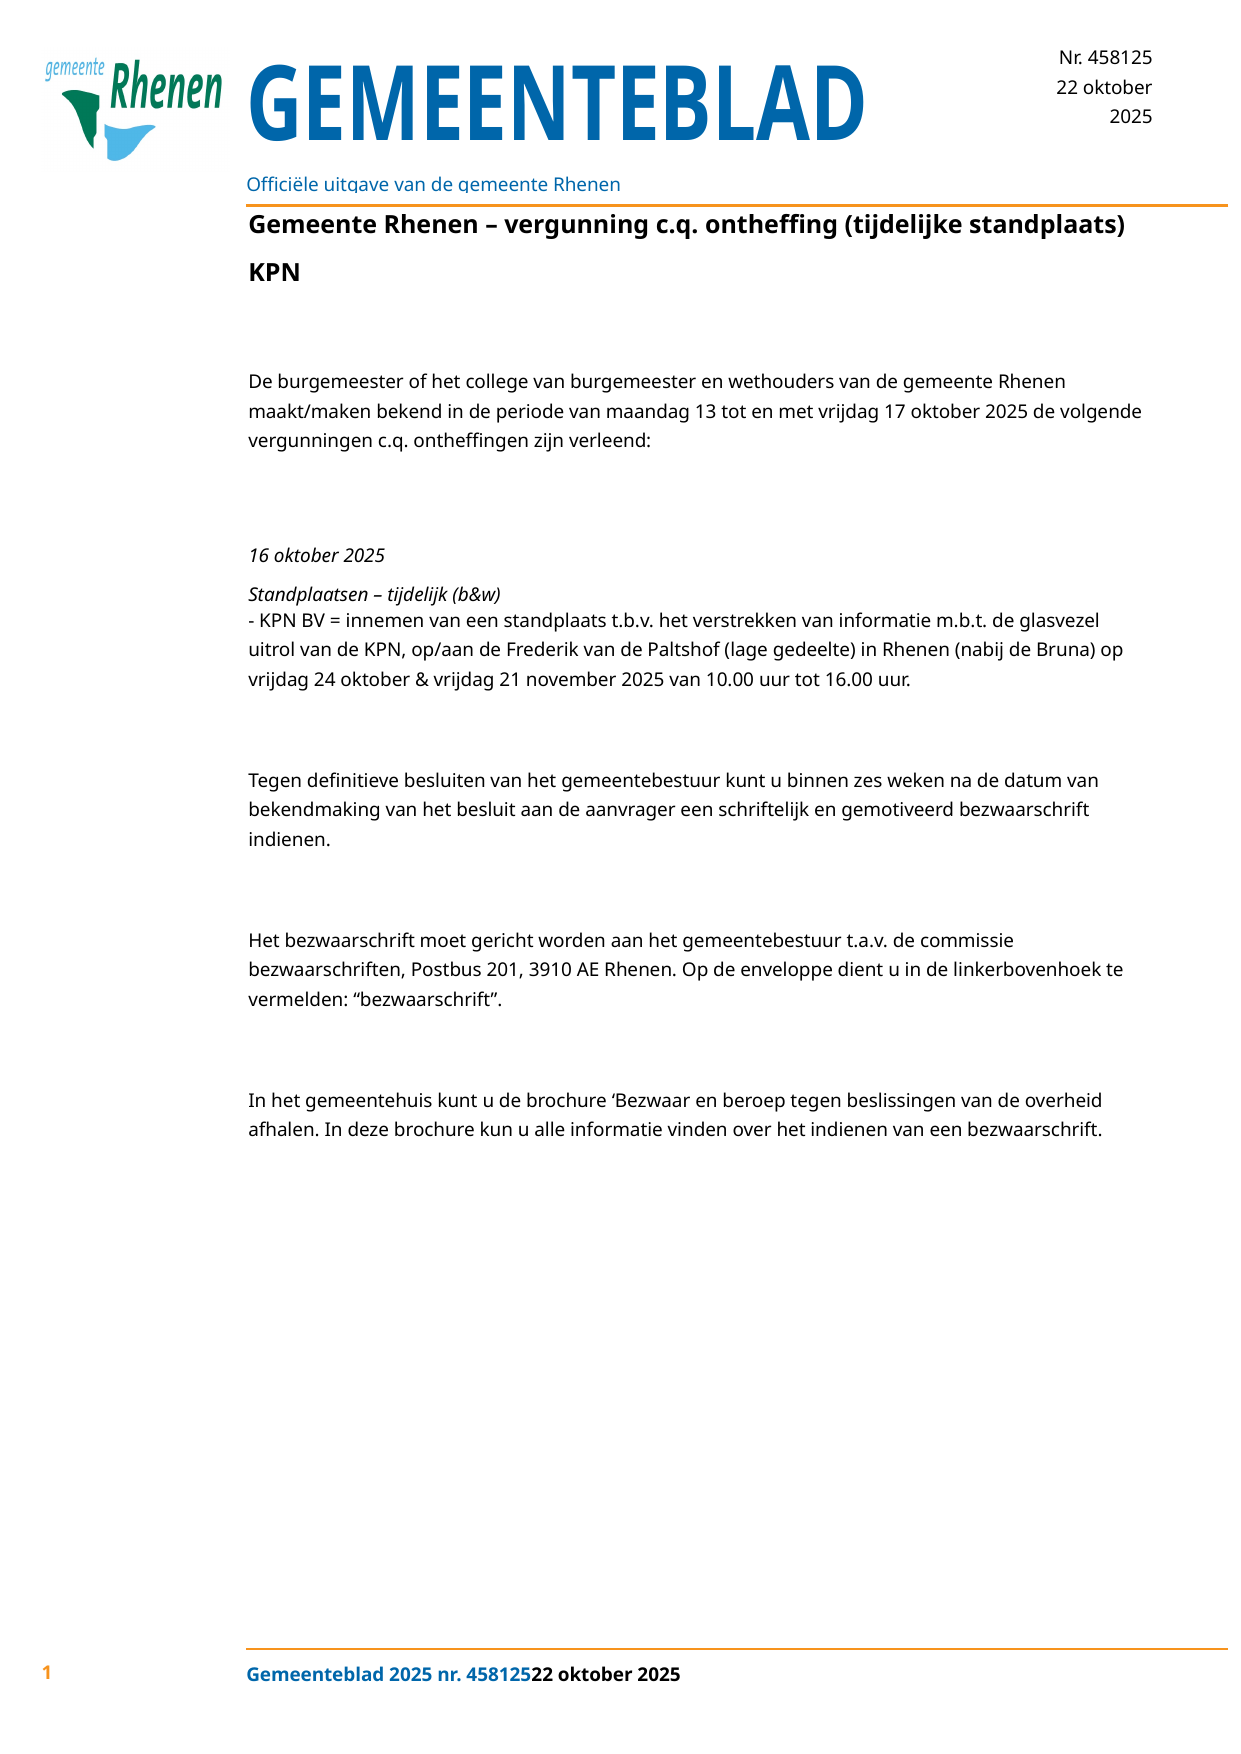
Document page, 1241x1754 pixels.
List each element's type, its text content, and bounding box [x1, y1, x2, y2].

text Gemeente Rhenen – vergunning c.q. ontheffing (tijdelijke standplaats) KPN [248, 207, 1152, 288]
text Tegen definitieve besluiten van het gemeentebestuur kunt u binnen zes weken na de datum van bekendmaking van het besluit aan de aanvrager een schriftelijk en gemotiveerd bezwaarschrift indienen. [248, 767, 1152, 852]
text In het gemeentehuis kunt u de brochure ‘Bezwaar en beroep tegen beslissingen van de overheid afhalen. In deze brochure kun u alle informatie vinden over het indienen van een bezwaarschrift. [248, 1087, 1152, 1142]
text 16 oktober 2025 [248, 542, 1152, 568]
text Het bezwaarschrift moet gericht worden aan het gemeentebestuur t.a.v. de commissie bezwaarschriften, Postbus 201, 3910 AE Rhenen. Op de enveloppe dient u in de linkerbovenhoek te vermelden: “bezwaarschrift”. [248, 927, 1152, 1012]
text - KPN BV = innemen van een standplaats t.b.v. het verstrekken van informatie m.b.t. de glasvezel uitrol van de KPN, op/aan de Frederik van de Paltshof (lage gedeelte) in Rhenen (nabij de Bruna) op vrijdag 24 oktober & vrijdag 21 november 2025 van 10.00 uur tot 16.00 uur. [248, 607, 1152, 692]
text De burgemeester of het college van burgemeester en wethouders van de gemeente Rhenen maakt/maken bekend in de periode van maandag 13 tot en met vrijdag 17 oktober 2025 de volgende vergunningen c.q. ontheffingen zijn verleend: [248, 368, 1152, 453]
text Standplaatsen – tijdelijk (b&w) [248, 581, 1152, 607]
picture [41, 47, 231, 172]
